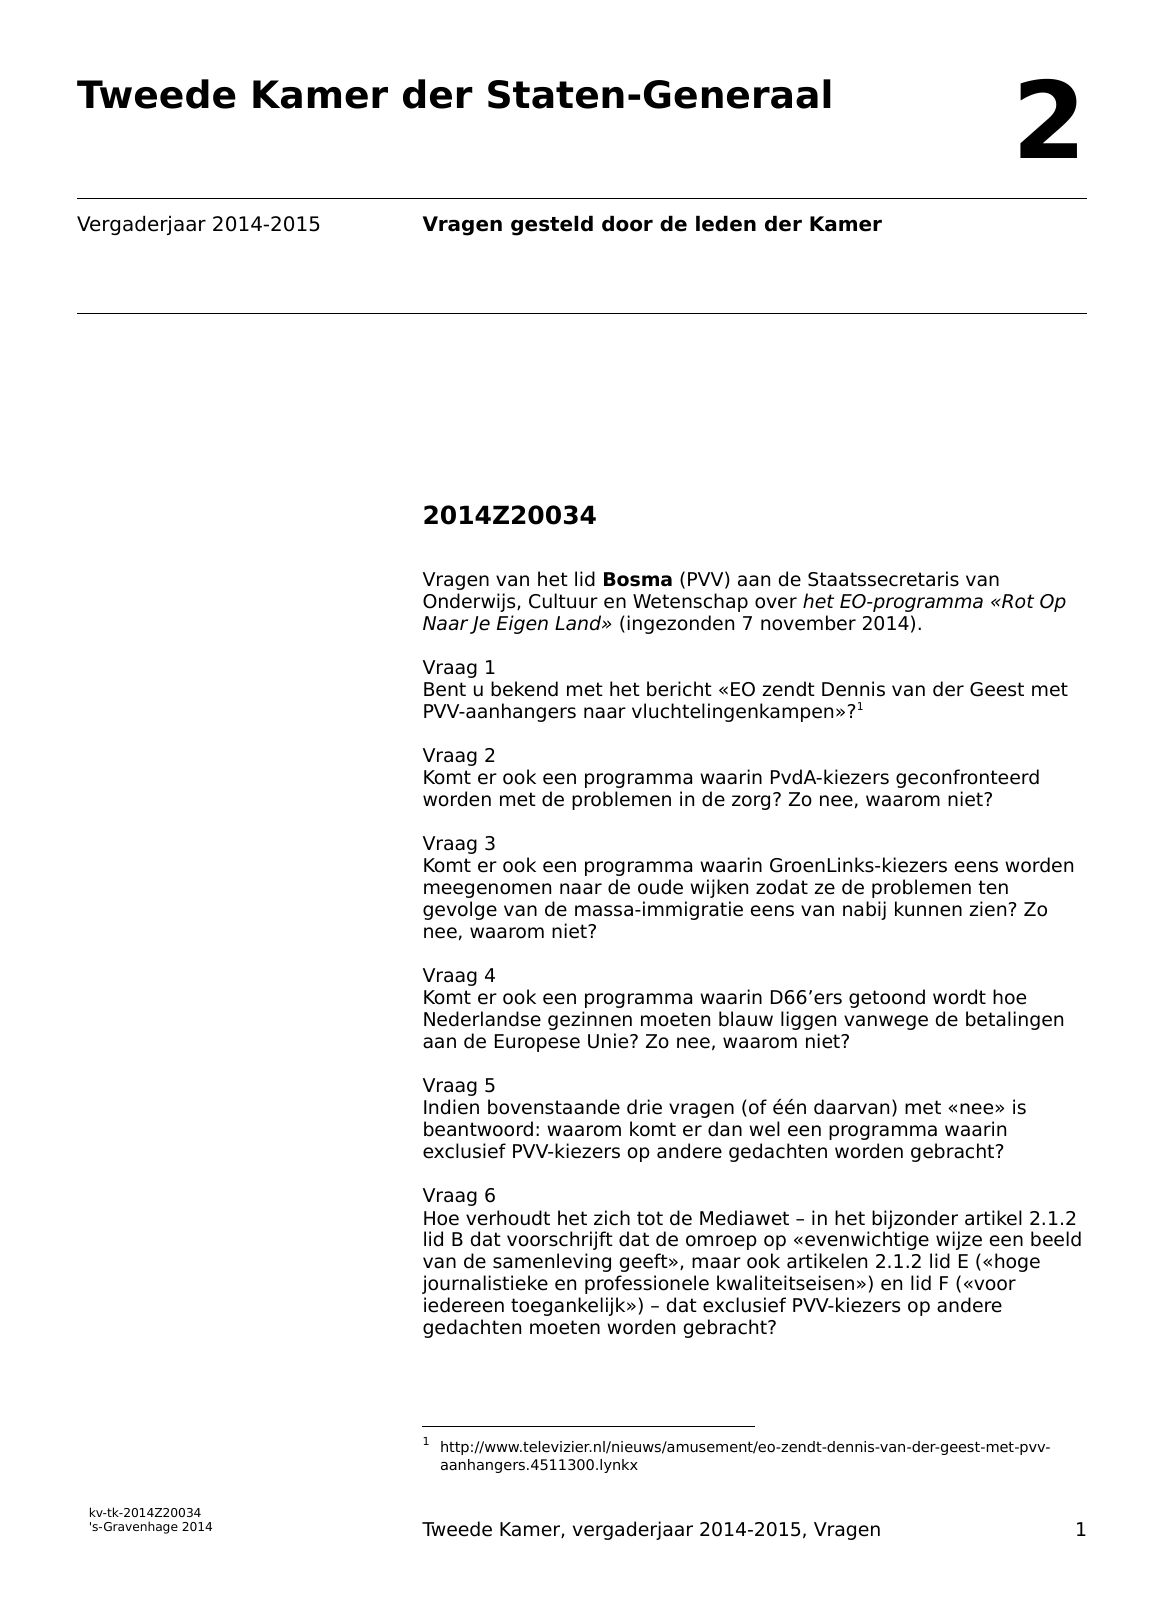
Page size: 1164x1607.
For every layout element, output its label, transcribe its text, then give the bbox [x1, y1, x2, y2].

text Vraag 3 [422, 833, 1087, 855]
text Komt er ook een programma waarin GroenLinks-kiezers eens worden meegenomen naar de oude wijken zodat ze de problemen ten gevolge van de massa-immigratie eens van nabij kunnen zien? Zo nee, waarom niet? [422, 855, 1087, 943]
text Hoe verhoudt het zich tot de Mediawet – in het bijzonder artikel 2.1.2 lid B dat voorschrijft dat de omroep op «evenwichtige wijze een beeld van de samenleving geeft», maar ook artikelen 2.1.2 lid E («hoge journalistieke en professionele kwaliteitseisen») en lid F («voor iedereen toegankelijk») – dat exclusief PVV-kiezers op andere gedachten moeten worden gebracht? [422, 1207, 1087, 1339]
table_cell Vergaderjaar 2014-2015 [77, 199, 422, 313]
table_header 2 [886, 59, 1087, 198]
text Vraag 4 [422, 965, 1087, 987]
table_cell Vragen gesteld door de leden der Kamer [422, 199, 1087, 313]
text Komt er ook een programma waarin D66’ers getoond wordt hoe Nederlandse gezinnen moeten blauw liggen vanwege de betalingen aan de Europese Unie? Zo nee, waarom niet? [422, 987, 1087, 1053]
text Bent u bekend met het bericht «EO zendt Dennis van der Geest met PVV-aanhangers naar vluchtelingenkampen»? [422, 679, 1087, 723]
text 2014Z20034 [422, 501, 1087, 531]
text Indien bovenstaande drie vragen (of één daarvan) met «nee» is beantwoord: waarom komt er dan wel een programma waarin exclusief PVV-kiezers op andere gedachten worden gebracht? [422, 1097, 1087, 1163]
text Komt er ook een programma waarin PvdA-kiezers geconfronteerd worden met de problemen in de zorg? Zo nee, waarom niet? [422, 767, 1087, 811]
text Vraag 5 [422, 1075, 1087, 1097]
text Vraag 1 [422, 657, 1087, 679]
text kv-tk-2014Z20034 [88, 1506, 323, 1520]
table_header Tweede Kamer der Staten-Generaal [77, 59, 886, 198]
text Vraag 2 [422, 745, 1087, 767]
text Vraag 6 [422, 1185, 1087, 1207]
text 's-Gravenhage 2014 [88, 1520, 323, 1534]
text http://www.televizier.nl/nieuws/amusement/eo-zendt-dennis-van-der-geest-met-pvv-aanhangers.4511300.lynkx [422, 1435, 1087, 1474]
text Vragen van het lid Bosma (PVV) aan de Staatssecretaris van Onderwijs, Cultuur en Wetenschap over het EO-programma «Rot Op Naar Je Eigen Land» (ingezonden 7 november 2014). [422, 569, 1087, 635]
